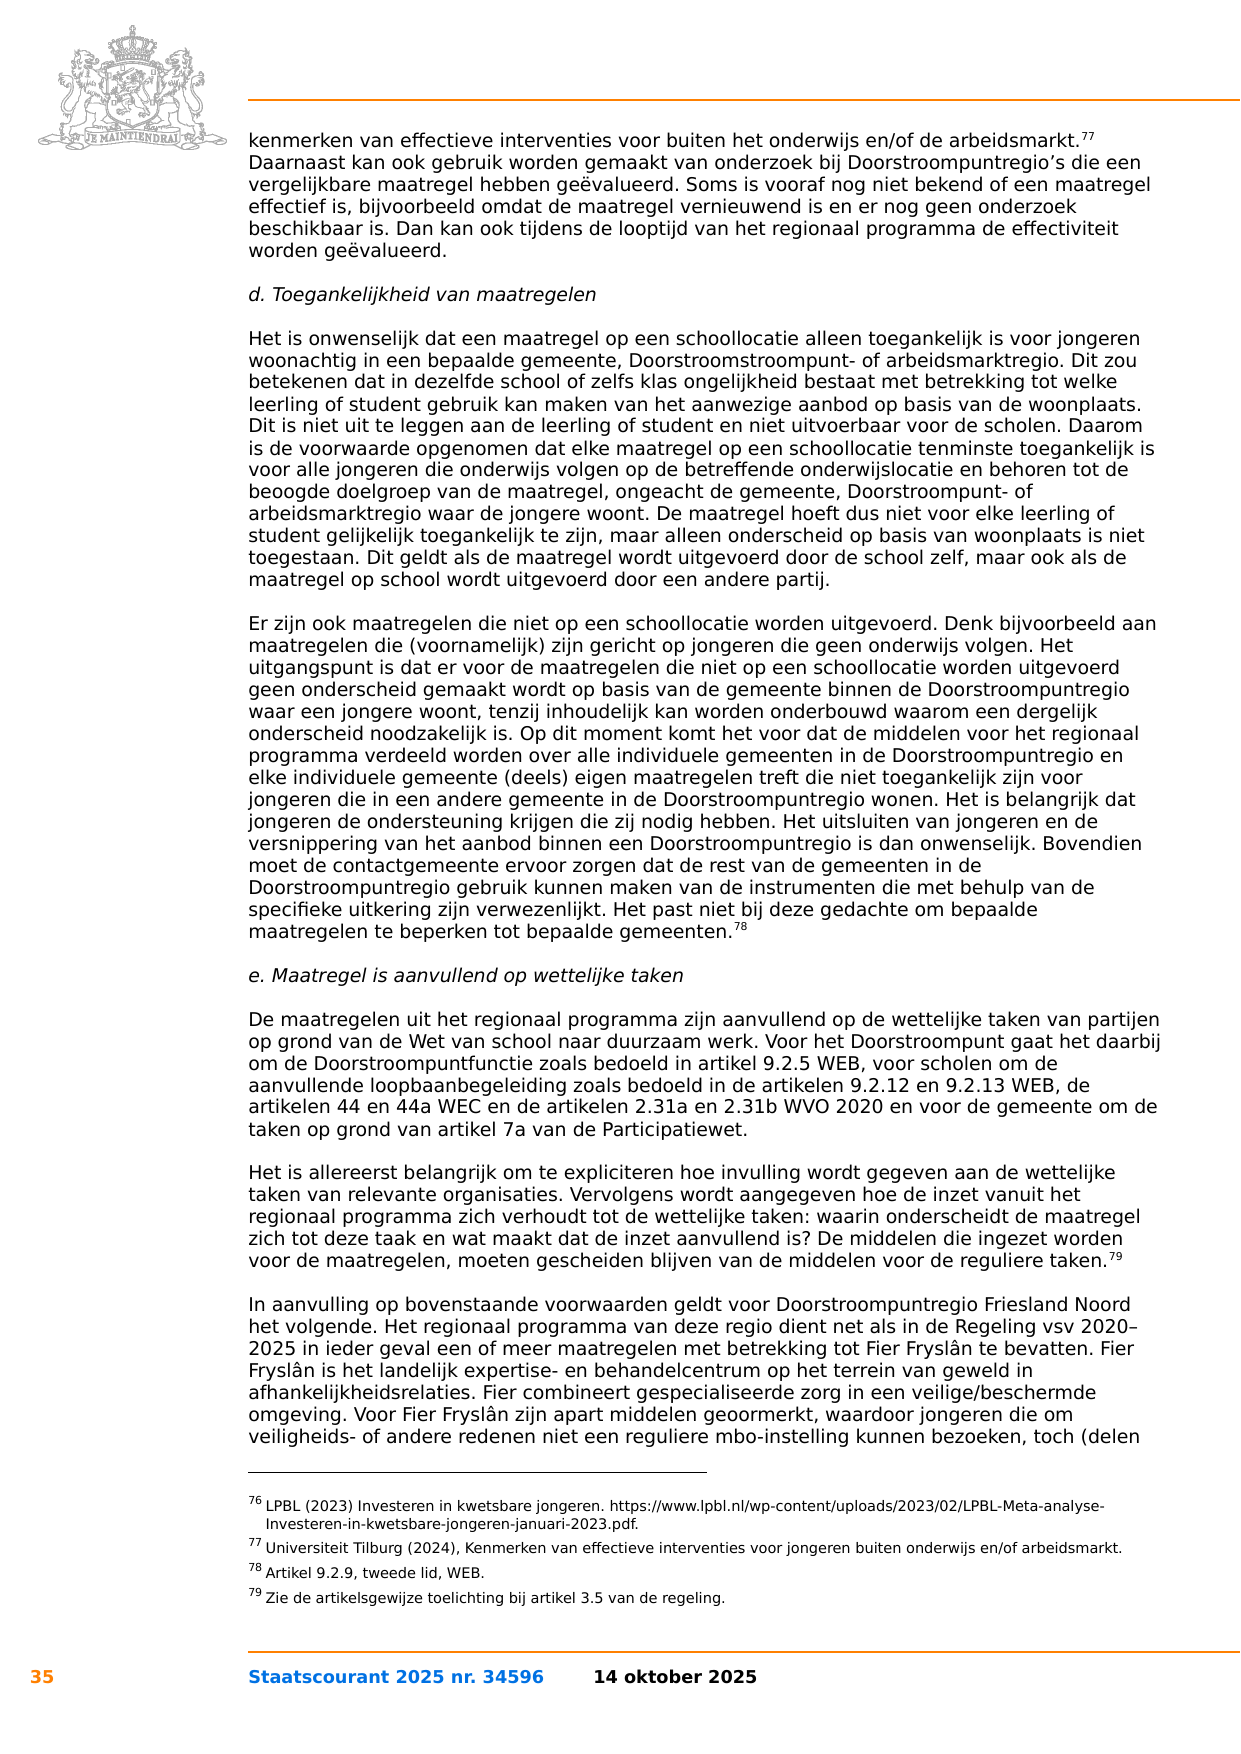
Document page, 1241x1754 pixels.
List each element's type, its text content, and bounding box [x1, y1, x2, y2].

text De maatregelen uit het regionaal programma zijn aanvullend op de wettelijke taken van partijen op grond van de Wet van school naar duurzaam werk. Voor het Doorstroompunt gaat het daarbij om de Doorstroompuntfunctie zoals bedoeld in artikel 9.2.5 WEB, voor scholen om de aanvullende loopbaanbegeleiding zoals bedoeld in de artikelen 9.2.12 en 9.2.13 WEB, de artikelen 44 en 44a WEC en de artikelen 2.31a en 2.31b WVO 2020 en voor de gemeente om de taken op grond van artikel 7a van de Participatiewet. [248, 1008, 1163, 1140]
text Het is allereerst belangrijk om te expliciteren hoe invulling wordt gegeven aan de wettelijke taken van relevante organisaties. Vervolgens wordt aangegeven hoe de inzet vanuit het regionaal programma zich verhoudt tot de wettelijke taken: waarin onderscheidt de maatregel zich tot deze taak en wat maakt dat de inzet aanvullend is? De middelen die ingezet worden voor de maatregelen, moeten gescheiden blijven van de middelen voor de reguliere taken. [248, 1162, 1163, 1272]
text Zie de artikelsgewijze toelichting bij artikel 3.5 van de regeling. [248, 1586, 1163, 1608]
text Artikel 9.2.9, tweede lid, WEB. [248, 1561, 1163, 1583]
picture [38, 25, 227, 150]
text kenmerken van effectieve interventies voor buiten het onderwijs en/of de arbeidsmarkt. Daarnaast kan ook gebruik worden gemaakt van onderzoek bij Doorstroompuntregio’s die een vergelijkbare maatregel hebben geëvalueerd. Soms is vooraf nog niet bekend of een maatregel effectief is, bijvoorbeeld omdat de maatregel vernieuwend is en er nog geen onderzoek beschikbaar is. Dan kan ook tijdens de looptijd van het regionaal programma de effectiviteit worden geëvalueerd. [248, 130, 1163, 262]
subtitle d. Toegankelijkheid van maatregelen [248, 284, 1163, 306]
text Universiteit Tilburg (2024), Kenmerken van effectieve interventies voor jongeren buiten onderwijs en/of arbeidsmarkt. [248, 1536, 1163, 1558]
subtitle e. Maatregel is aanvullend op wettelijke taken [248, 965, 1163, 987]
text Het is onwenselijk dat een maatregel op een schoollocatie alleen toegankelijk is voor jongeren woonachtig in een bepaalde gemeente, Doorstroomstroompunt- of arbeidsmarktregio. Dit zou betekenen dat in dezelfde school of zelfs klas ongelijkheid bestaat met betrekking tot welke leerling of student gebruik kan maken van het aanwezige aanbod op basis van de woonplaats. Dit is niet uit te leggen aan de leerling of student en niet uitvoerbaar voor de scholen. Daarom is de voorwaarde opgenomen dat elke maatregel op een schoollocatie tenminste toegankelijk is voor alle jongeren die onderwijs volgen op de betreffende onderwijslocatie en behoren tot de beoogde doelgroep van de maatregel, ongeacht de gemeente, Doorstroompunt- of arbeidsmarktregio waar de jongere woont. De maatregel hoeft dus niet voor elke leerling of student gelijkelijk toegankelijk te zijn, maar alleen onderscheid op basis van woonplaats is niet toegestaan. Dit geldt als de maatregel wordt uitgevoerd door de school zelf, maar ook als de maatregel op school wordt uitgevoerd door een andere partij. [248, 327, 1163, 591]
text In aanvulling op bovenstaande voorwaarden geldt voor Doorstroompuntregio Friesland Noord het volgende. Het regionaal programma van deze regio dient net als in de Regeling vsv 2020–2025 in ieder geval een of meer maatregelen met betrekking tot Fier Fryslân te bevatten. Fier Fryslân is het landelijk expertise- en behandelcentrum op het terrein van geweld in afhankelijkheidsrelaties. Fier combineert gespecialiseerde zorg in een veilige/beschermde omgeving. Voor Fier Fryslân zijn apart middelen geoormerkt, waardoor jongeren die om veiligheids- of andere redenen niet een reguliere mbo-instelling kunnen bezoeken, toch (delen [248, 1294, 1163, 1448]
text Er zijn ook maatregelen die niet op een schoollocatie worden uitgevoerd. Denk bijvoorbeeld aan maatregelen die (voornamelijk) zijn gericht op jongeren die geen onderwijs volgen. Het uitgangspunt is dat er voor de maatregelen die niet op een schoollocatie worden uitgevoerd geen onderscheid gemaakt wordt op basis van de gemeente binnen de Doorstroompuntregio waar een jongere woont, tenzij inhoudelijk kan worden onderbouwd waarom een dergelijk onderscheid noodzakelijk is. Op dit moment komt het voor dat de middelen voor het regionaal programma verdeeld worden over alle individuele gemeenten in de Doorstroompuntregio en elke individuele gemeente (deels) eigen maatregelen treft die niet toegankelijk zijn voor jongeren die in een andere gemeente in de Doorstroompuntregio wonen. Het is belangrijk dat jongeren de ondersteuning krijgen die zij nodig hebben. Het uitsluiten van jongeren en de versnippering van het aanbod binnen een Doorstroompuntregio is dan onwenselijk. Bovendien moet de contactgemeente ervoor zorgen dat de rest van de gemeenten in de Doorstroompuntregio gebruik kunnen maken van de instrumenten die met behulp van de specifieke uitkering zijn verwezenlijkt. Het past niet bij deze gedachte om bepaalde maatregelen te beperken tot bepaalde gemeenten. [248, 613, 1163, 943]
text LPBL (2023) Investeren in kwetsbare jongeren. https://www.lpbl.nl/wp-content/uploads/2023/02/LPBL-Meta-analyse-Investeren-in-kwetsbare-jongeren-januari-2023.pdf. [248, 1494, 1163, 1533]
